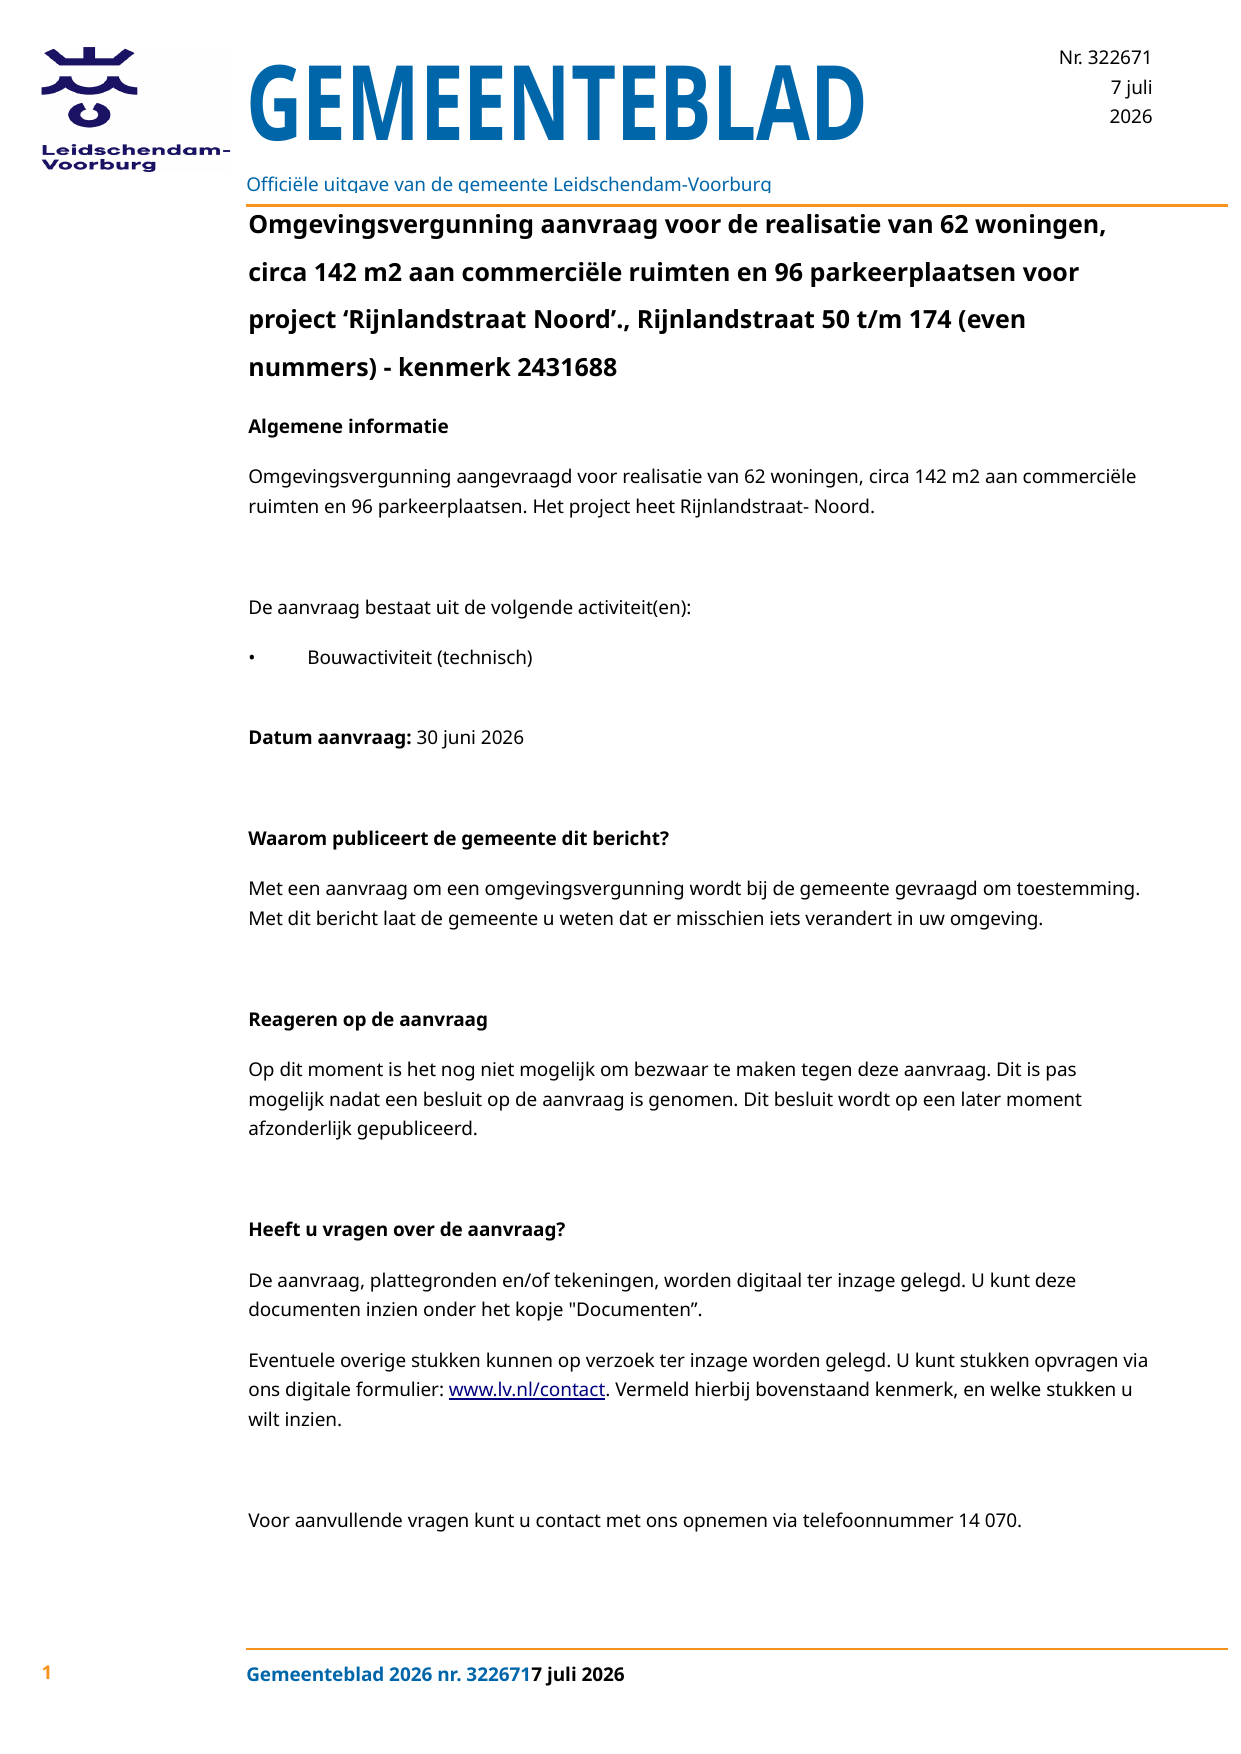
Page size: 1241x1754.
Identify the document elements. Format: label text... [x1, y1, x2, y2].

text Waarom publiceert de gemeente dit bericht? [248, 825, 1152, 851]
text Voor aanvullende vragen kunt u contact met ons opnemen via telefoonnummer 14 070. [248, 1507, 1152, 1533]
text Omgevingsvergunning aangevraagd voor realisatie van 62 woningen, circa 142 m2 aan commerciële ruimten en 96 parkeerplaatsen. Het project heet Rijnlandstraat- Noord. [248, 463, 1152, 519]
text Reageren op de aanvraag [248, 1006, 1152, 1032]
text Omgevingsvergunning aanvraag voor de realisatie van 62 woningen, circa 142 m2 aan commerciële ruimten en 96 parkeerplaatsen voor project ‘Rijnlandstraat Noord’., Rijnlandstraat 50 t/m 174 (even nummers) - kenmerk 2431688 [248, 207, 1152, 384]
text De aanvraag, plattegronden en/of tekeningen, worden digitaal ter inzage gelegd. U kunt deze documenten inzien onder het kopje "Documenten”. [248, 1267, 1152, 1322]
text Datum aanvraag: 30 juni 2026 [248, 724, 1152, 750]
text Met een aanvraag om een omgevingsvergunning wordt bij de gemeente gevraagd om toestemming. Met dit bericht laat de gemeente u weten dat er misschien iets verandert in uw omgeving. [248, 876, 1152, 931]
text Eventuele overige stukken kunnen op verzoek ter inzage worden gelegd. U kunt stukken opvragen via ons digitale formulier: www.lv.nl/contact. Vermeld hierbij bovenstaand kenmerk, en welke stukken u wilt inzien. [248, 1347, 1152, 1432]
picture [41, 47, 231, 172]
text Algemene informatie [248, 413, 1152, 439]
text Heeft u vragen over de aanvraag? [248, 1216, 1152, 1242]
text Op dit moment is het nog niet mogelijk om bezwaar te maken tegen deze aanvraag. Dit is pas mogelijk nadat een besluit op de aanvraag is genomen. Dit besluit wordt op een later moment afzonderlijk gepubliceerd. [248, 1056, 1152, 1141]
list Bouwactiviteit (technisch) [248, 644, 1152, 670]
text De aanvraag bestaat uit de volgende activiteit(en): [248, 594, 1152, 620]
